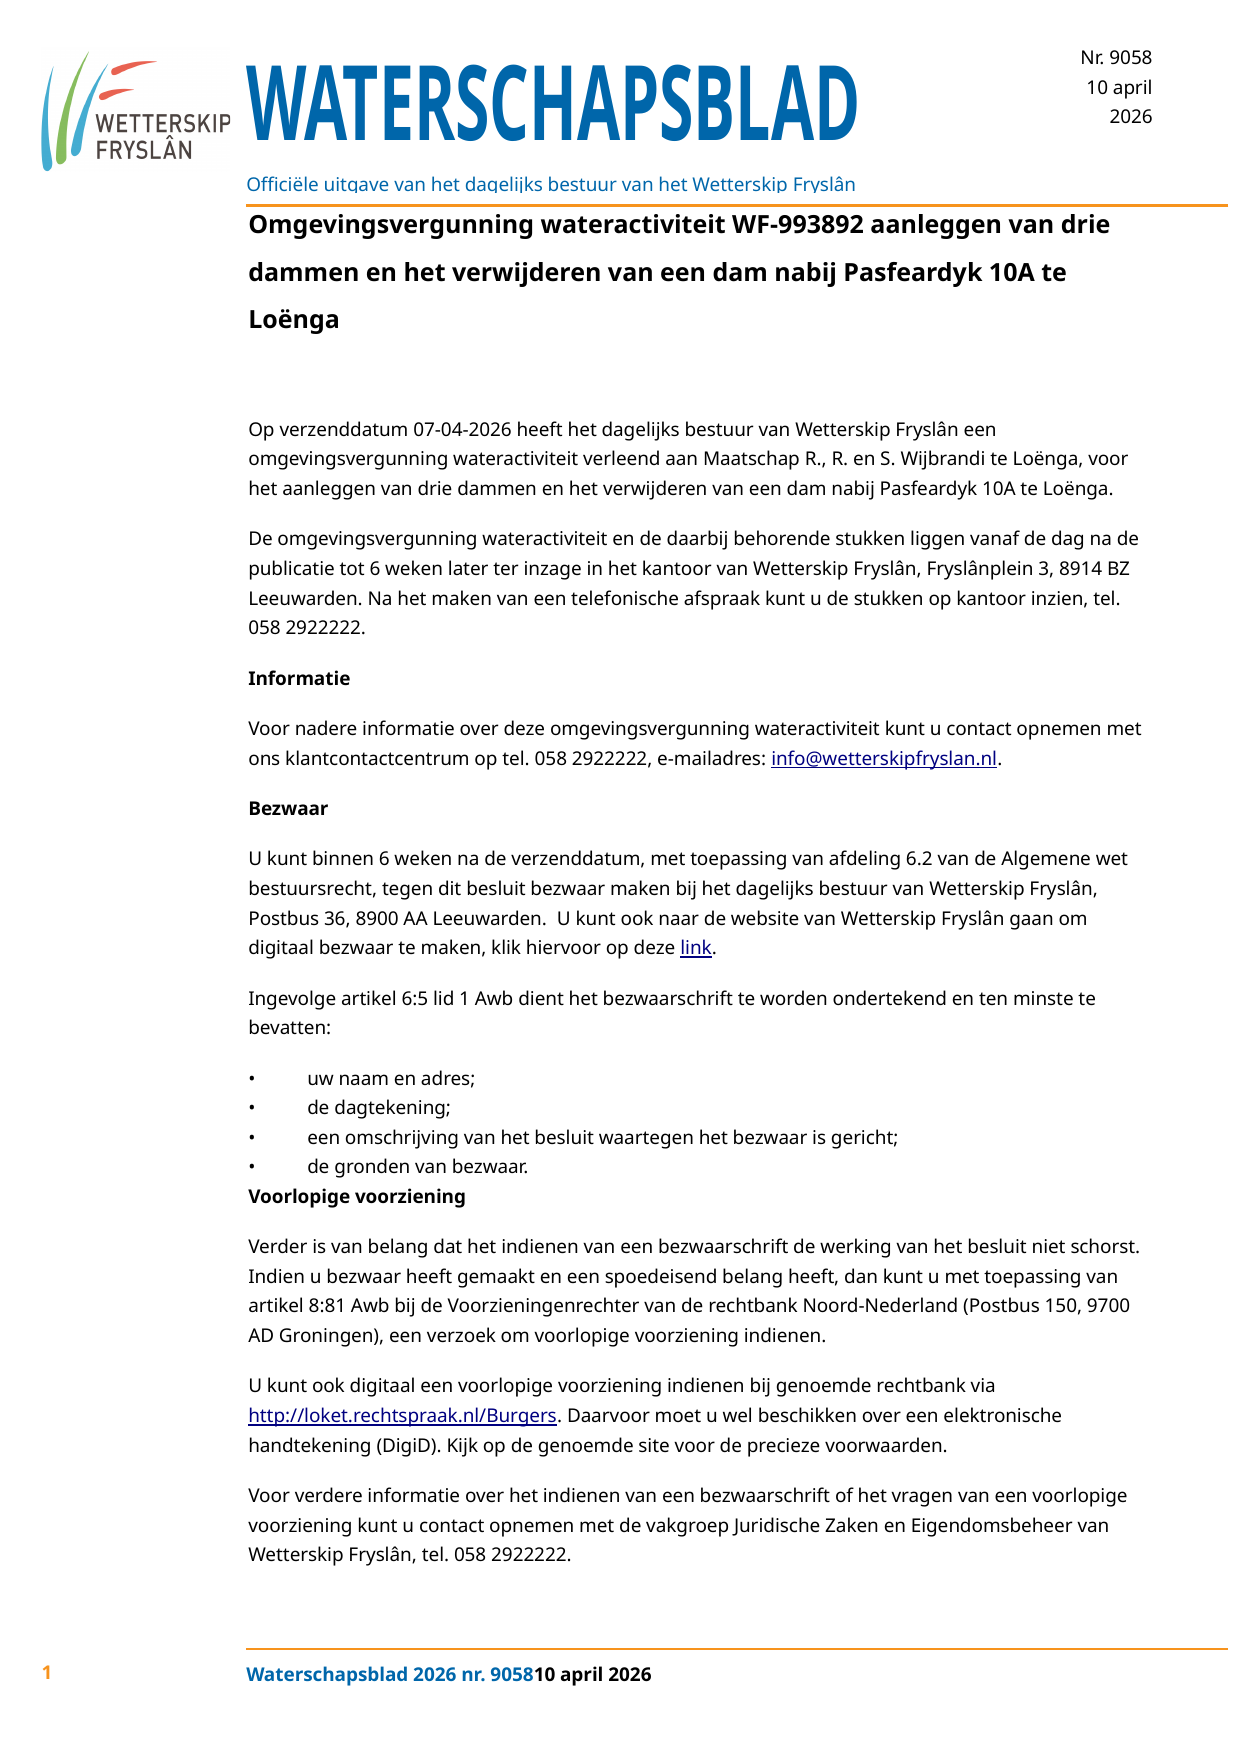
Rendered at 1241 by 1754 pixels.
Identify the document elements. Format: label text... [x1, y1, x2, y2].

text U kunt ook digitaal een voorlopige voorziening indienen bij genoemde rechtbank via http://loket.rechtspraak.nl/Burgers. Daarvoor moet u wel beschikken over een elektronische handtekening (DigiD). Kijk op de genoemde site voor de precieze voorwaarden. [248, 1373, 1152, 1457]
list de dagtekening; [248, 1094, 1152, 1120]
list een omschrijving van het besluit waartegen het bezwaar is gericht; [248, 1124, 1152, 1149]
text Voorlopige voorziening [248, 1183, 1152, 1209]
text De omgevingsvergunning wateractiviteit en de daarbij behorende stukken liggen vanaf de dag na de publicatie tot 6 weken later ter inzage in het kantoor van Wetterskip Fryslân, Fryslânplein 3, 8914 BZ Leeuwarden. Na het maken van een telefonische afspraak kunt u de stukken op kantoor inzien, tel. 058 2922222. [248, 526, 1152, 640]
text Voor verdere informatie over het indienen van een bezwaarschrift of het vragen van een voorlopige voorziening kunt u contact opnemen met de vakgroep Juridische Zaken en Eigendomsbeheer van Wetterskip Fryslân, tel. 058 2922222. [248, 1482, 1152, 1567]
text Ingevolge artikel 6:5 lid 1 Awb dient het bezwaarschrift te worden ondertekend en ten minste te bevatten: [248, 985, 1152, 1040]
list uw naam en adres; [248, 1065, 1152, 1090]
list de gronden van bezwaar. [248, 1153, 1152, 1179]
text Bezwaar [248, 795, 1152, 821]
picture [41, 47, 231, 172]
text Verder is van belang dat het indienen van een bezwaarschrift de werking van het besluit niet schorst. Indien u bezwaar heeft gemaakt en een spoedeisend belang heeft, dan kunt u met toepassing van artikel 8:81 Awb bij de Voorzieningenrechter van de rechtbank Noord-Nederland (Postbus 150, 9700 AD Groningen), een verzoek om voorlopige voorziening indienen. [248, 1233, 1152, 1348]
text Informatie [248, 665, 1152, 690]
text Op verzenddatum 07-04-2026 heeft het dagelijks bestuur van Wetterskip Fryslân een omgevingsvergunning wateractiviteit verleend aan Maatschap R., R. en S. Wijbrandi te Loënga, voor het aanleggen van drie dammen en het verwijderen van een dam nabij Pasfeardyk 10A te Loënga. [248, 416, 1152, 501]
text Voor nadere informatie over deze omgevingsvergunning wateractiviteit kunt u contact opnemen met ons klantcontactcentrum op tel. 058 2922222, e-mailadres: info@wetterskipfryslan.nl. [248, 715, 1152, 770]
text Omgevingsvergunning wateractiviteit WF-993892 aanleggen van drie dammen en het verwijderen van een dam nabij Pasfeardyk 10A te Loënga [248, 207, 1152, 336]
text U kunt binnen 6 weken na de verzenddatum, met toepassing van afdeling 6.2 van de Algemene wet bestuursrecht, tegen dit besluit bezwaar maken bij het dagelijks bestuur van Wetterskip Fryslân, Postbus 36, 8900 AA Leeuwarden. U kunt ook naar de website van Wetterskip Fryslân gaan om digitaal bezwaar te maken, klik hiervoor op deze link. [248, 846, 1152, 960]
